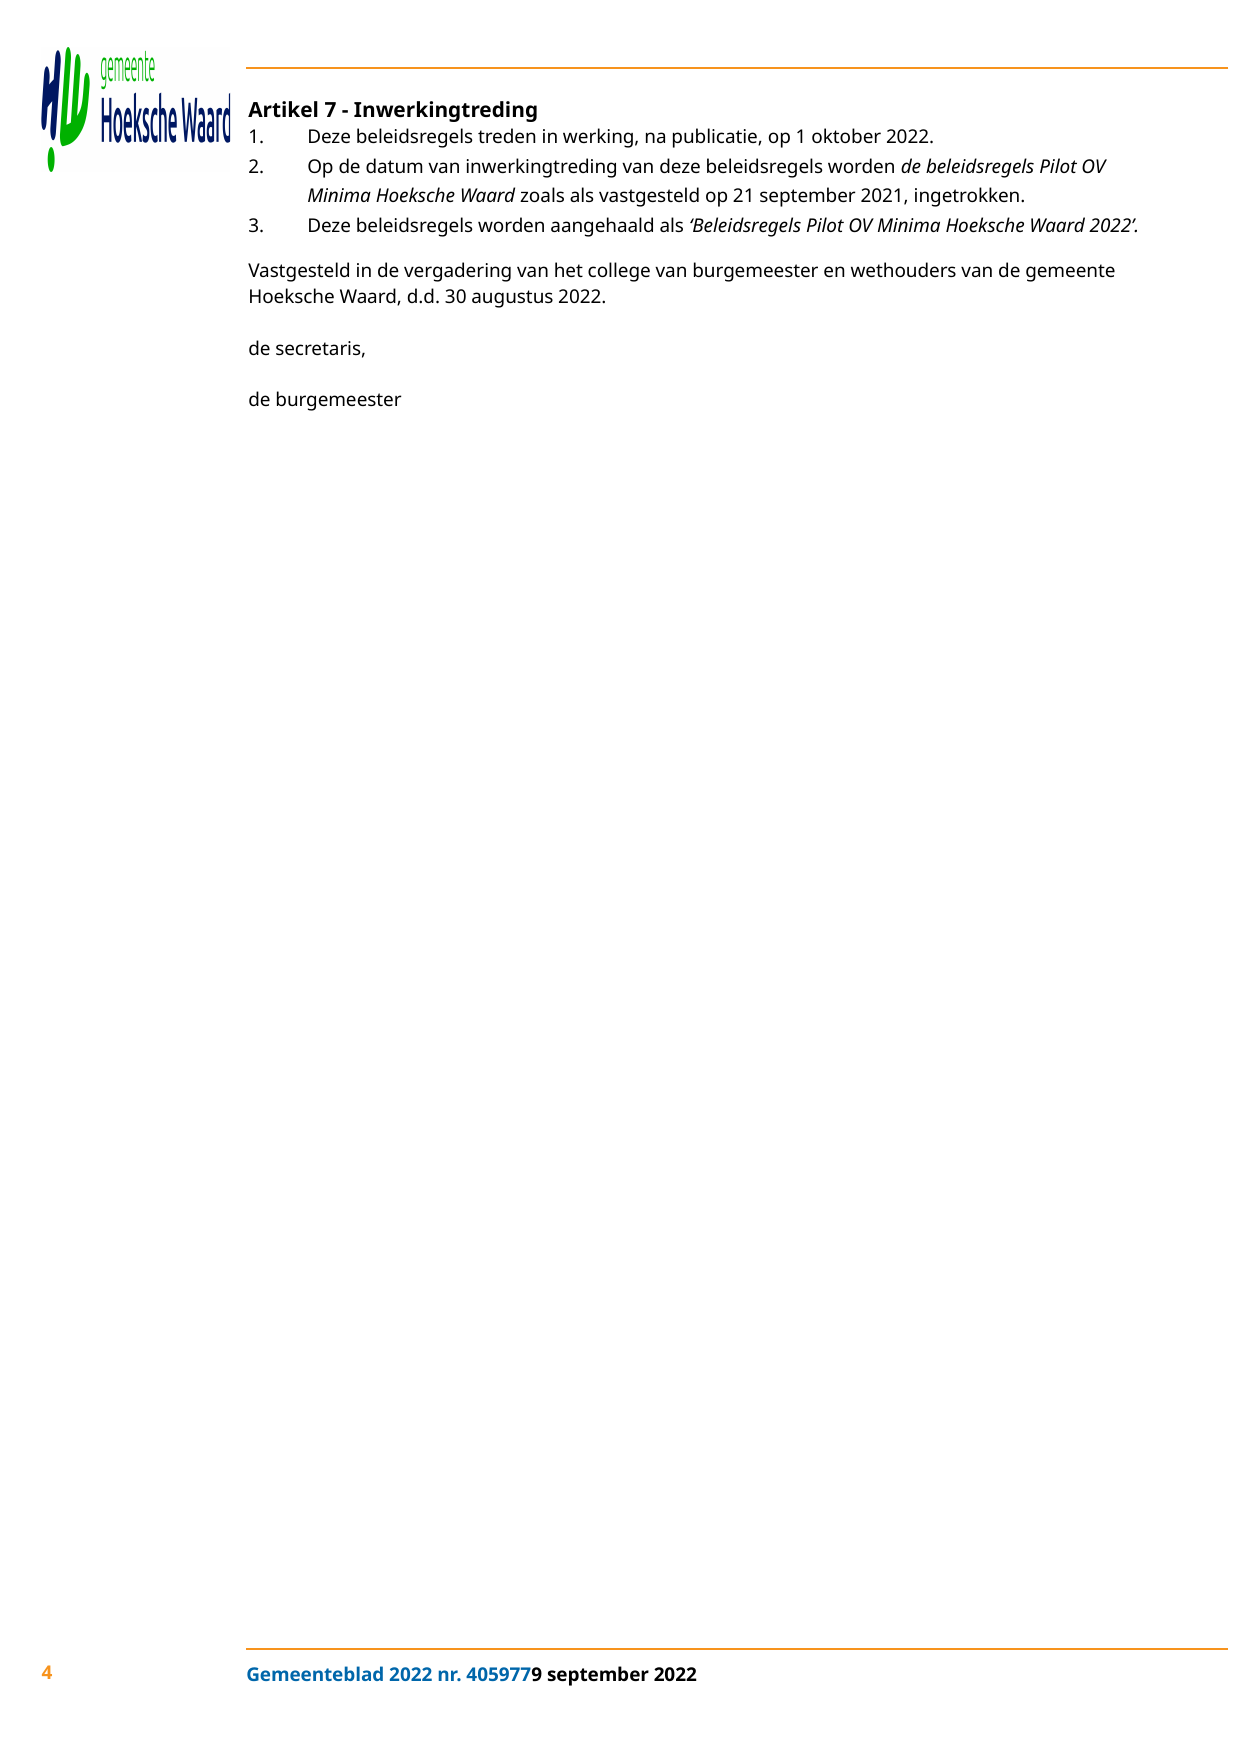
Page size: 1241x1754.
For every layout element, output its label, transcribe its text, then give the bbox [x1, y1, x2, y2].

list Deze beleidsregels treden in werking, na publicatie, op 1 oktober 2022. [248, 123, 1152, 149]
text de burgemeester [248, 386, 1152, 412]
list Op de datum van inwerkingtreding van deze beleidsregels worden de beleidsregels Pilot OV Minima Hoeksche Waard zoals als vastgesteld op 21 september 2021, ingetrokken. [248, 153, 1152, 208]
text Vastgesteld in de vergadering van het college van burgemeester en wethouders van de gemeente Hoeksche Waard, d.d. 30 augustus 2022. [248, 258, 1152, 309]
text de secretaris, [248, 335, 1152, 361]
text Artikel 7 - Inwerkingtreding [248, 95, 1152, 123]
picture [41, 47, 231, 172]
list Deze beleidsregels worden aangehaald als ‘Beleidsregels Pilot OV Minima Hoeksche Waard 2022’. [248, 212, 1152, 238]
